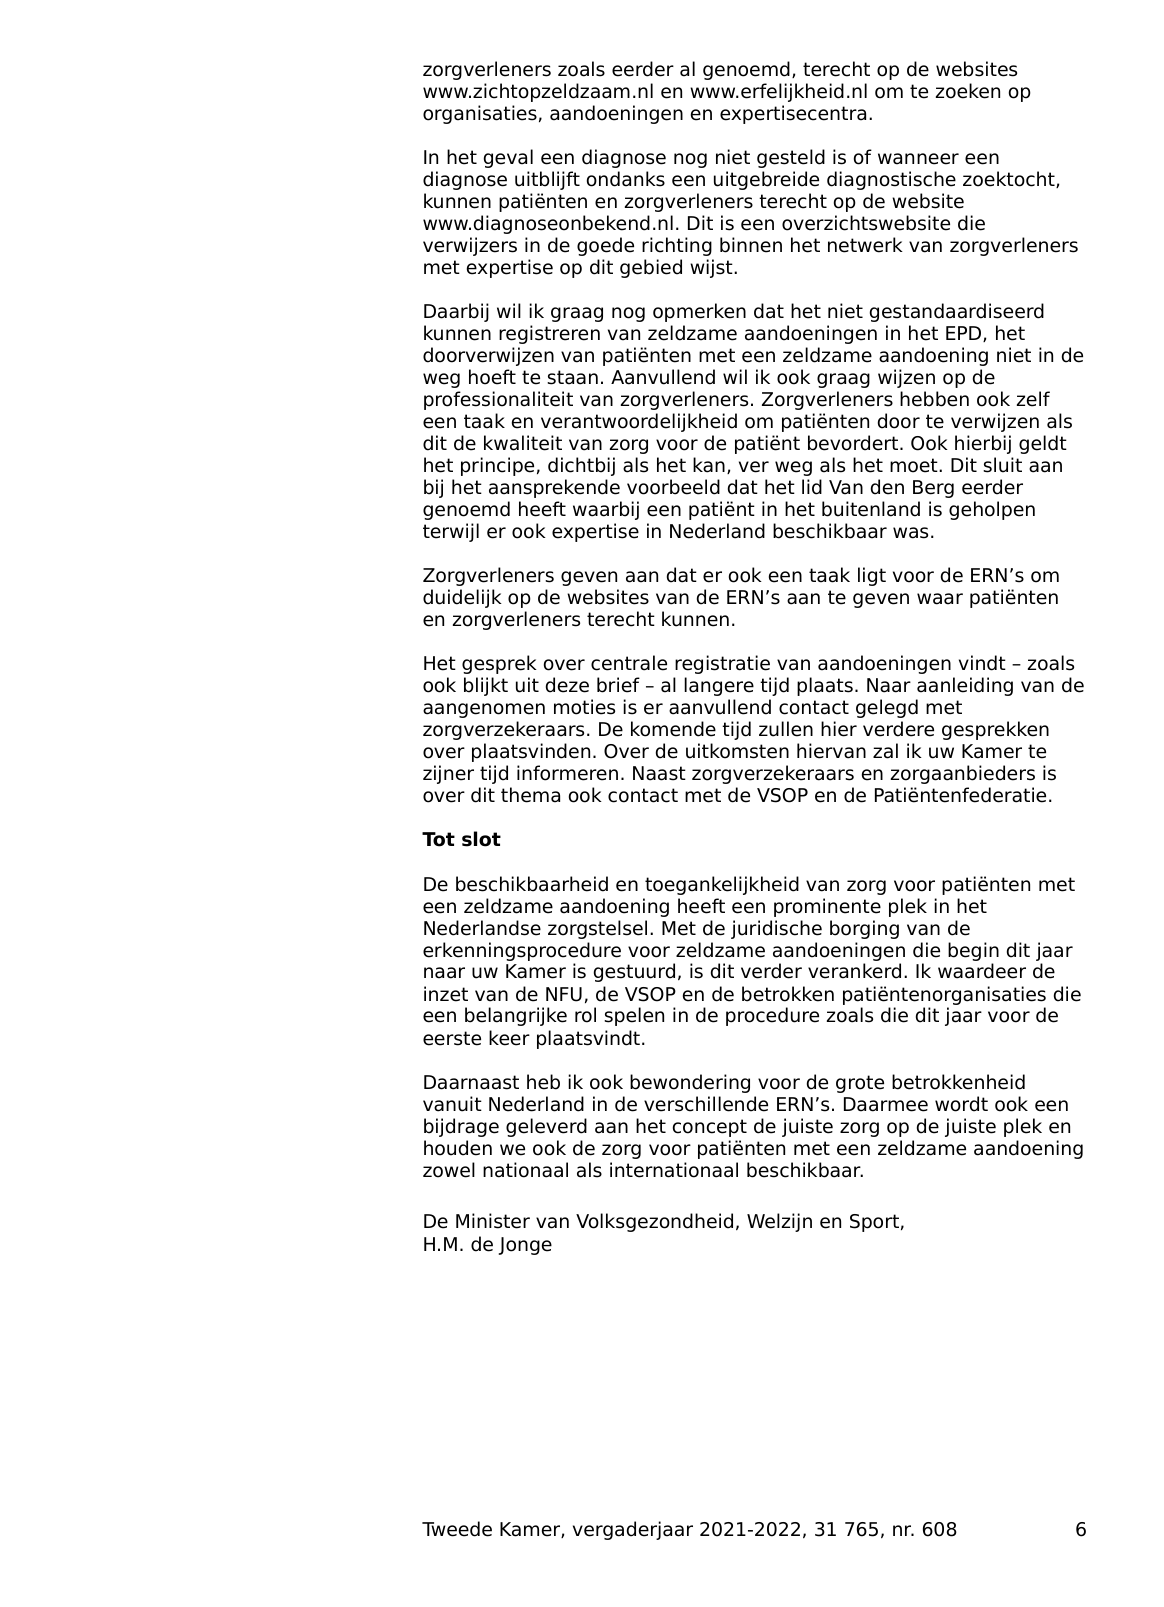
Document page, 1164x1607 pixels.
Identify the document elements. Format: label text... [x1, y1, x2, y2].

text Daarnaast heb ik ook bewondering voor de grote betrokkenheid vanuit Nederland in de verschillende ERN’s. Daarmee wordt ook een bijdrage geleverd aan het concept de juiste zorg op de juiste plek en houden we ook de zorg voor patiënten met een zeldzame aandoening zowel nationaal als internationaal beschikbaar. [422, 1072, 1087, 1181]
text De beschikbaarheid en toegankelijkheid van zorg voor patiënten met een zeldzame aandoening heeft een prominente plek in het Nederlandse zorgstelsel. Met de juridische borging van de erkenningsprocedure voor zeldzame aandoeningen die begin dit jaar naar uw Kamer is gestuurd, is dit verder verankerd. Ik waardeer de inzet van de NFU, de VSOP en de betrokken patiëntenorganisaties die een belangrijke rol spelen in de procedure zoals die dit jaar voor de eerste keer plaatsvindt. [422, 873, 1087, 1049]
text zorgverleners zoals eerder al genoemd, terecht op de websites www.zichtopzeldzaam.nl en www.erfelijkheid.nl om te zoeken op organisaties, aandoeningen en expertisecentra. [422, 59, 1087, 125]
text De Minister van Volksgezondheid, Welzijn en Sport, H.M. de Jonge [422, 1211, 1087, 1255]
text Het gesprek over centrale registratie van aandoeningen vindt – zoals ook blijkt uit deze brief – al langere tijd plaats. Naar aanleiding van de aangenomen moties is er aanvullend contact gelegd met zorgverzekeraars. De komende tijd zullen hier verdere gesprekken over plaatsvinden. Over de uitkomsten hiervan zal ik uw Kamer te zijner tijd informeren. Naast zorgverzekeraars en zorgaanbieders is over dit thema ook contact met de VSOP en de Patiëntenfederatie. [422, 653, 1087, 807]
text Zorgverleners geven aan dat er ook een taak ligt voor de ERN’s om duidelijk op de websites van de ERN’s aan te geven waar patiënten en zorgverleners terecht kunnen. [422, 565, 1087, 631]
text In het geval een diagnose nog niet gesteld is of wanneer een diagnose uitblijft ondanks een uitgebreide diagnostische zoektocht, kunnen patiënten en zorgverleners terecht op de website www.diagnoseonbekend.nl. Dit is een overzichtswebsite die verwijzers in de goede richting binnen het netwerk van zorgverleners met expertise op dit gebied wijst. [422, 147, 1087, 279]
subtitle Tot slot [422, 829, 1087, 851]
text Daarbij wil ik graag nog opmerken dat het niet gestandaardiseerd kunnen registreren van zeldzame aandoeningen in het EPD, het doorverwijzen van patiënten met een zeldzame aandoening niet in de weg hoeft te staan. Aanvullend wil ik ook graag wijzen op de professionaliteit van zorgverleners. Zorgverleners hebben ook zelf een taak en verantwoordelijkheid om patiënten door te verwijzen als dit de kwaliteit van zorg voor de patiënt bevordert. Ook hierbij geldt het principe, dichtbij als het kan, ver weg als het moet. Dit sluit aan bij het aansprekende voorbeeld dat het lid Van den Berg eerder genoemd heeft waarbij een patiënt in het buitenland is geholpen terwijl er ook expertise in Nederland beschikbaar was. [422, 301, 1087, 543]
